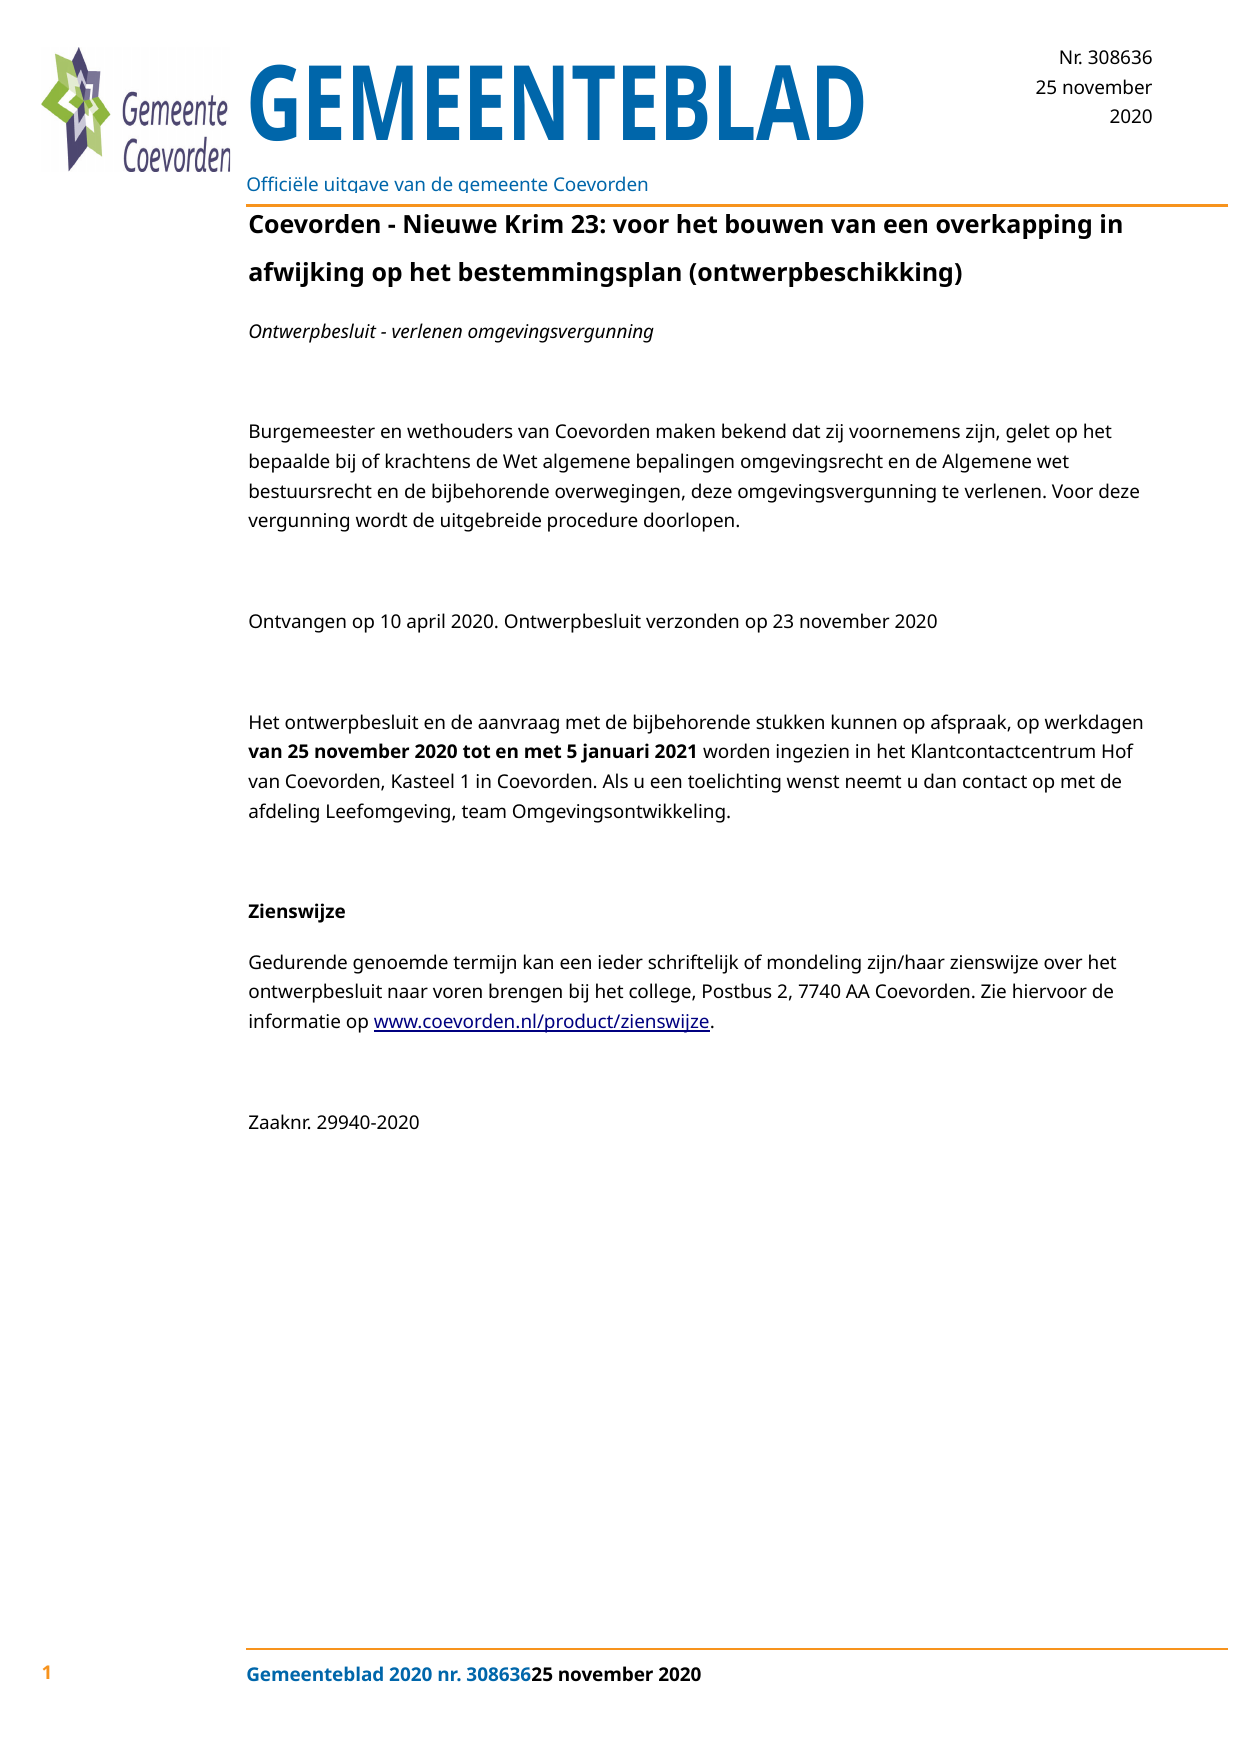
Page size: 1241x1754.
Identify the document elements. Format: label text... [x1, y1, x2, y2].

text Zienswijze [248, 899, 1152, 924]
text Gedurende genoemde termijn kan een ieder schriftelijk of mondeling zijn/haar zienswijze over het ontwerpbesluit naar voren brengen bij het college, Postbus 2, 7740 AA Coevorden. Zie hiervoor de informatie op www.coevorden.nl/product/zienswijze. [248, 949, 1152, 1034]
text Burgemeester en wethouders van Coevorden maken bekend dat zij voornemens zijn, gelet op het bepaalde bij of krachtens de Wet algemene bepalingen omgevingsrecht en de Algemene wet bestuursrecht en de bijbehorende overwegingen, deze omgevingsvergunning te verlenen. Voor deze vergunning wordt de uitgebreide procedure doorlopen. [248, 419, 1152, 533]
picture [41, 47, 231, 172]
text Coevorden - Nieuwe Krim 23: voor het bouwen van een overkapping in afwijking op het bestemmingsplan (ontwerpbeschikking) [248, 207, 1152, 288]
text Ontvangen op 10 april 2020. Ontwerpbesluit verzonden op 23 november 2020 [248, 608, 1152, 634]
text Zaaknr. 29940-2020 [248, 1109, 1152, 1135]
text Ontwerpbesluit - verlenen omgevingsvergunning [248, 318, 1152, 344]
text Het ontwerpbesluit en de aanvraag met de bijbehorende stukken kunnen op afspraak, op werkdagen van 25 november 2020 tot en met 5 januari 2021 worden ingezien in het Klantcontactcentrum Hof van Coevorden, Kasteel 1 in Coevorden. Als u een toelichting wenst neemt u dan contact op met de afdeling Leefomgeving, team Omgevingsontwikkeling. [248, 709, 1152, 824]
